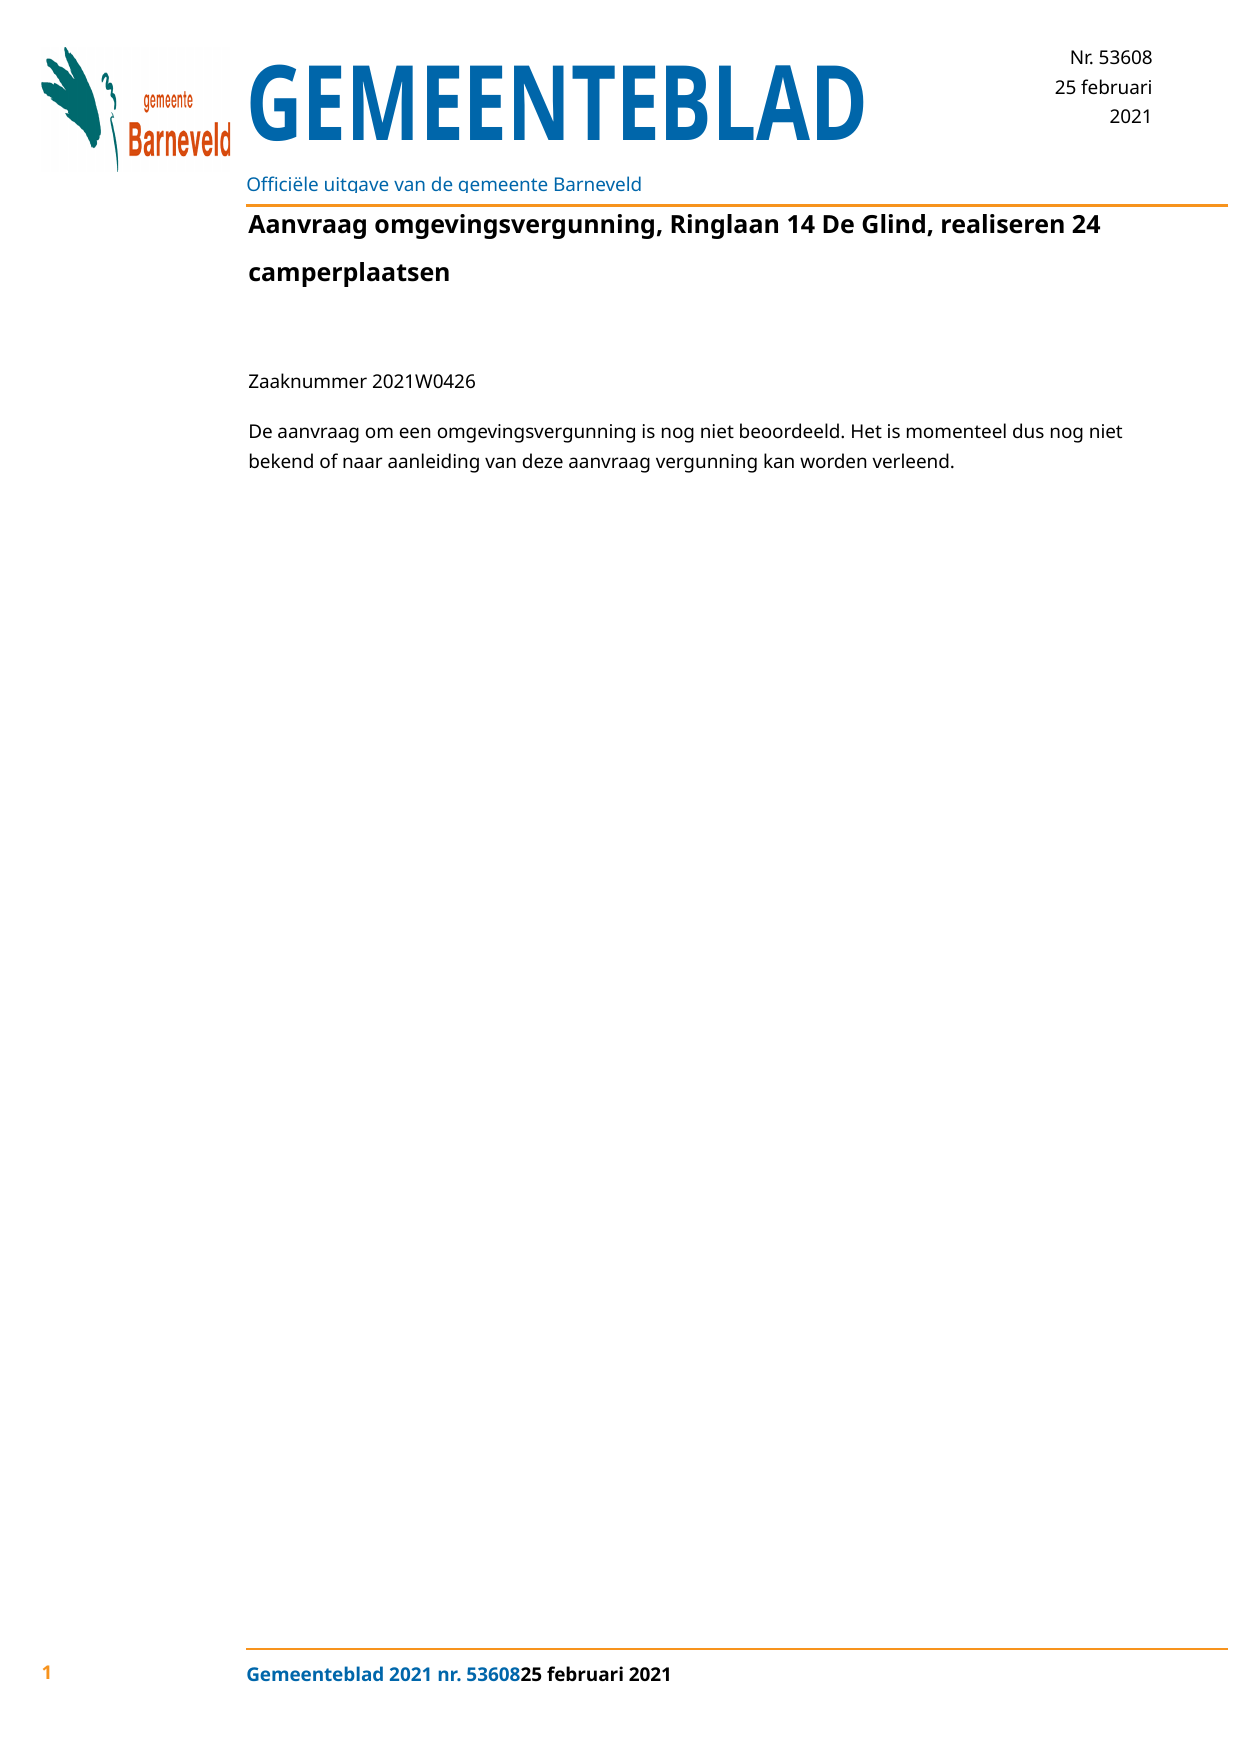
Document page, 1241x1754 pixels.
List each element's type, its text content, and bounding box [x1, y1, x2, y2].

picture [41, 47, 231, 172]
text De aanvraag om een omgevingsvergunning is nog niet beoordeeld. Het is momenteel dus nog niet bekend of naar aanleiding van deze aanvraag vergunning kan worden verleend. [248, 419, 1152, 474]
text Zaaknummer 2021W0426 [248, 368, 1152, 394]
text Aanvraag omgevingsvergunning, Ringlaan 14 De Glind, realiseren 24 camperplaatsen [248, 207, 1152, 288]
